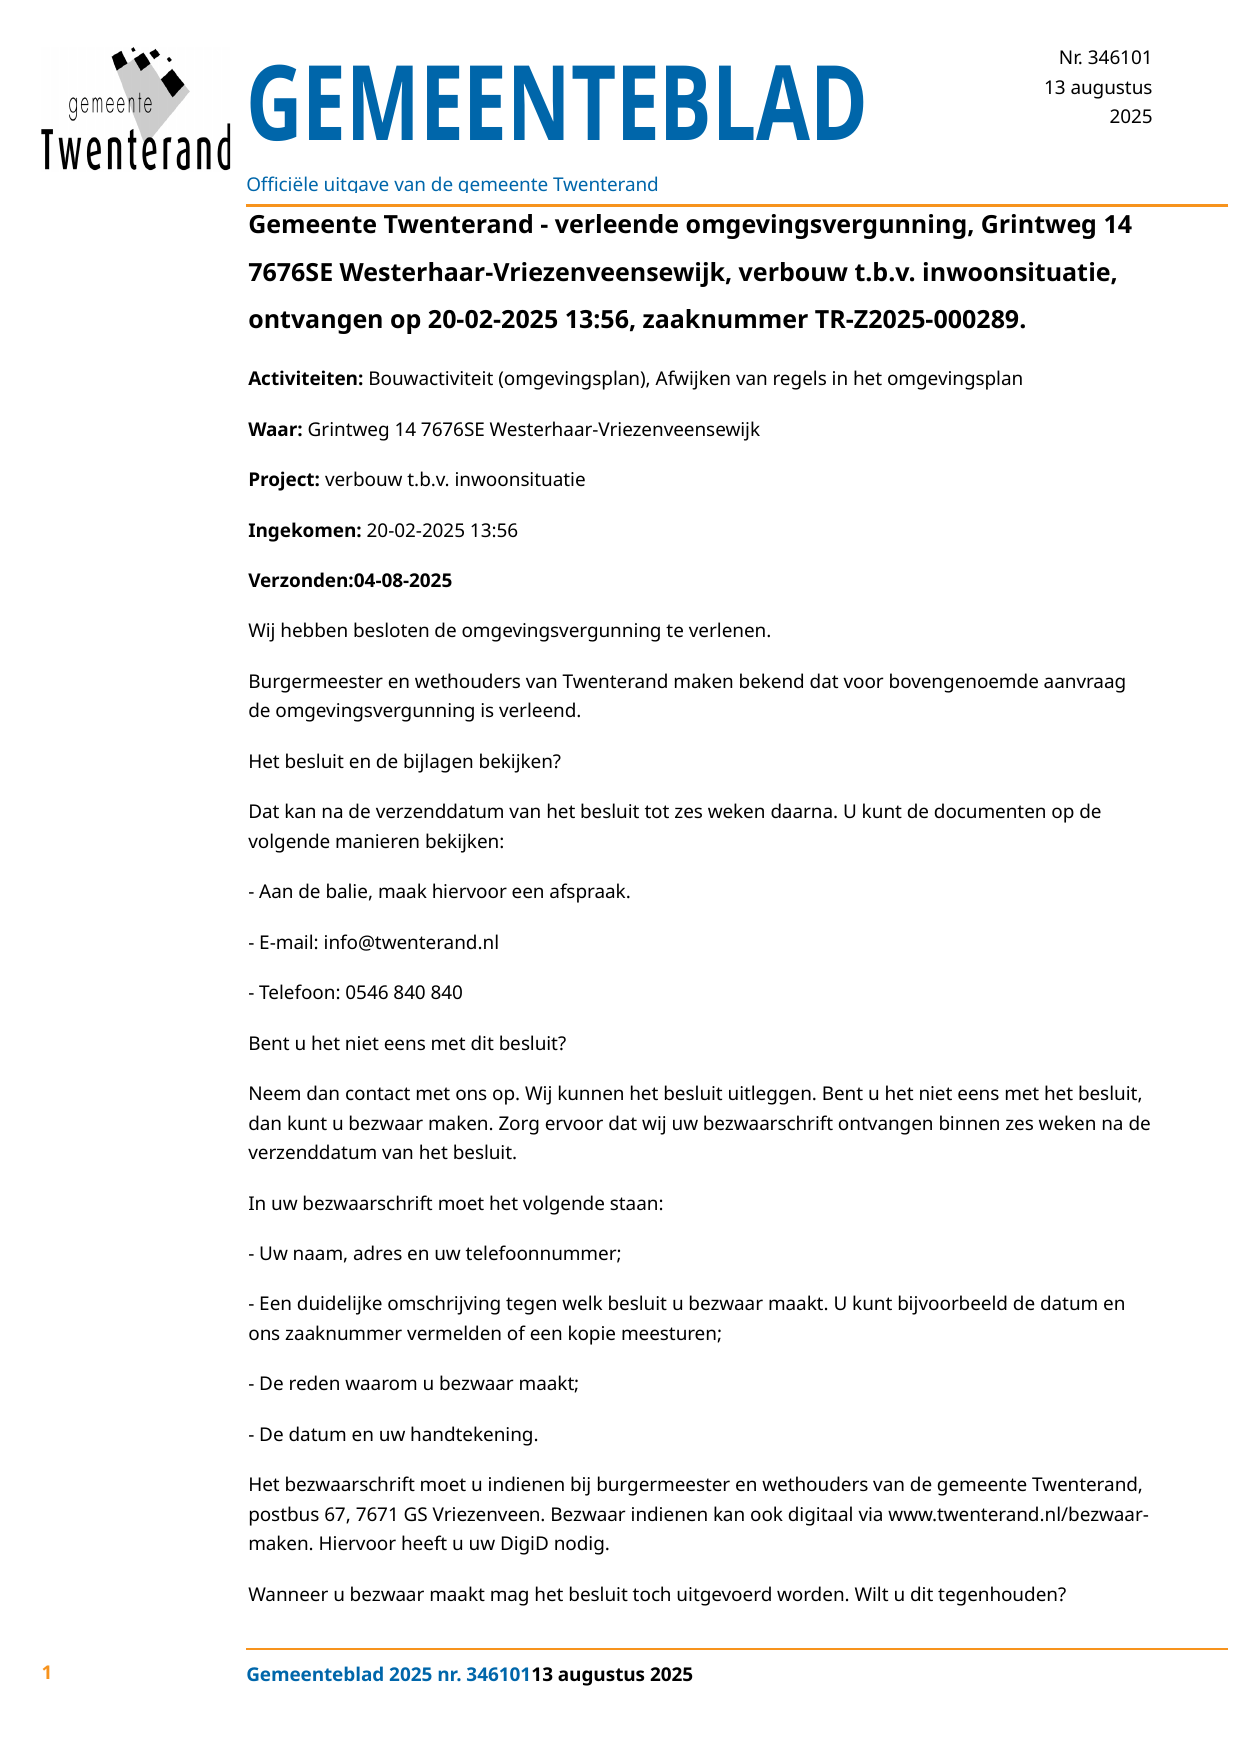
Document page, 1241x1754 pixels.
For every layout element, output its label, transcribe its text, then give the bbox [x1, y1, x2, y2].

text Neem dan contact met ons op. Wij kunnen het besluit uitleggen. Bent u het niet eens met het besluit, dan kunt u bezwaar maken. Zorg ervoor dat wij uw bezwaarschrift ontvangen binnen zes weken na de verzenddatum van het besluit. [248, 1080, 1152, 1165]
text Ingekomen: 20-02-2025 13:56 [248, 517, 1152, 542]
text Wanneer u bezwaar maakt mag het besluit toch uitgevoerd worden. Wilt u dit tegenhouden? [248, 1581, 1152, 1607]
text Burgermeester en wethouders van Twenterand maken bekend dat voor bovengenoemde aanvraag de omgevingsvergunning is verleend. [248, 668, 1152, 723]
text Verzonden:04-08-2025 [248, 567, 1152, 593]
text Het besluit en de bijlagen bekijken? [248, 748, 1152, 774]
picture [41, 47, 231, 172]
text In uw bezwaarschrift moet het volgende staan: [248, 1190, 1152, 1215]
text Gemeente Twenterand - verleende omgevingsvergunning, Grintweg 14 7676SE Westerhaar-Vriezenveensewijk, verbouw t.b.v. inwoonsituatie, ontvangen op 20-02-2025 13:56, zaaknummer TR-Z2025-000289. [248, 207, 1152, 336]
text Wij hebben besloten de omgevingsvergunning te verlenen. [248, 618, 1152, 643]
text Activiteiten: Bouwactiviteit (omgevingsplan), Afwijken van regels in het omgevingsplan [248, 366, 1152, 391]
text - De reden waarom u bezwaar maakt; [248, 1371, 1152, 1396]
text - Uw naam, adres en uw telefoonnummer; [248, 1240, 1152, 1266]
text Project: verbouw t.b.v. inwoonsituatie [248, 466, 1152, 492]
text Het bezwaarschrift moet u indienen bij burgermeester en wethouders van de gemeente Twenterand, postbus 67, 7671 GS Vriezenveen. Bezwaar indienen kan ook digitaal via www.twenterand.nl/bezwaar-maken. Hiervoor heeft u uw DigiD nodig. [248, 1471, 1152, 1556]
text - Aan de balie, maak hiervoor een afspraak. [248, 878, 1152, 904]
text - Een duidelijke omschrijving tegen welk besluit u bezwaar maakt. U kunt bijvoorbeeld de datum en ons zaaknummer vermelden of een kopie meesturen; [248, 1291, 1152, 1346]
text Dat kan na de verzenddatum van het besluit tot zes weken daarna. U kunt de documenten op de volgende manieren bekijken: [248, 798, 1152, 854]
text Waar: Grintweg 14 7676SE Westerhaar-Vriezenveensewijk [248, 416, 1152, 442]
text - Telefoon: 0546 840 840 [248, 979, 1152, 1005]
text - E-mail: info@twenterand.nl [248, 929, 1152, 954]
text - De datum en uw handtekening. [248, 1421, 1152, 1447]
text Bent u het niet eens met dit besluit? [248, 1030, 1152, 1055]
